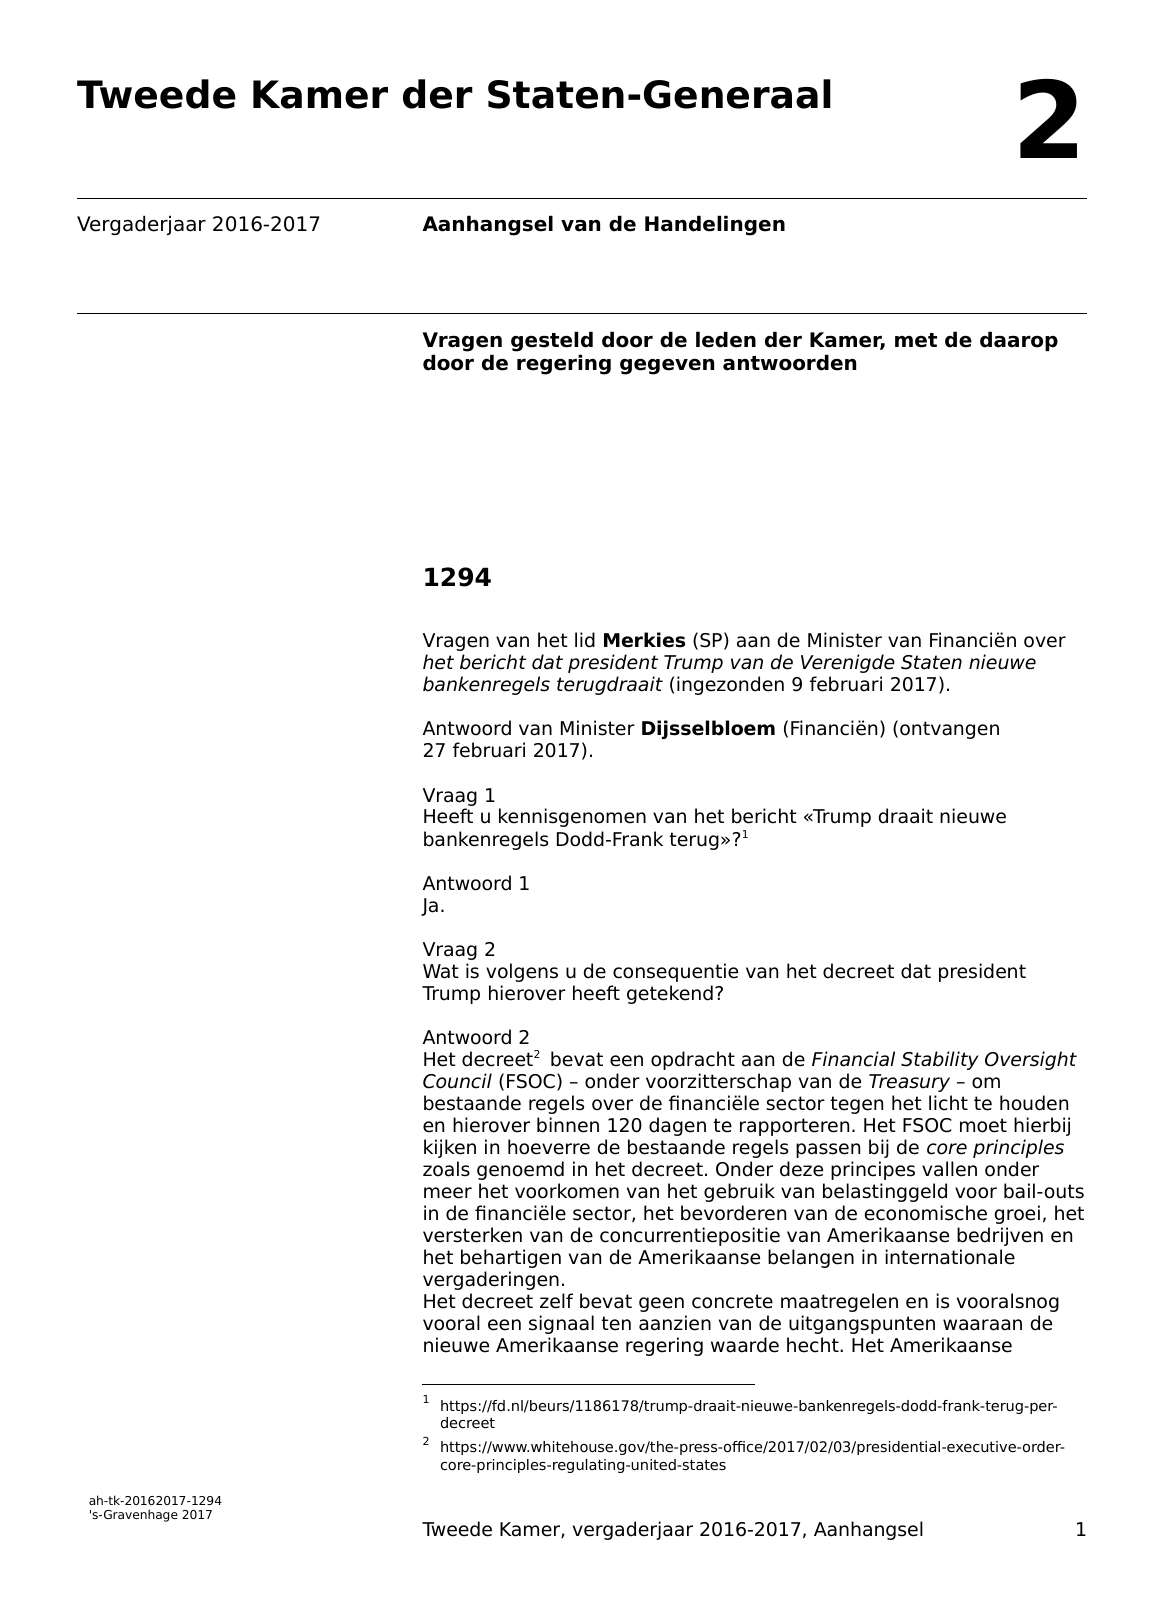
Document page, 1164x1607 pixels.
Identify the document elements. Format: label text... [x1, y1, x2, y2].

text Vragen van het lid Merkies (SP) aan de Minister van Financiën over het bericht dat president Trump van de Verenigde Staten nieuwe bankenregels terugdraait (ingezonden 9 februari 2017). [422, 630, 1087, 696]
table_cell [77, 314, 422, 375]
table_header Tweede Kamer der Staten-Generaal [77, 59, 886, 198]
text 1294 [422, 563, 1087, 592]
text Het decreet bevat een opdracht aan de Financial Stability Oversight Council (FSOC) – onder voorzitterschap van de Treasury – om bestaande regels over de financiële sector tegen het licht te houden en hierover binnen 120 dagen te rapporteren. Het FSOC moet hierbij kijken in hoeverre de bestaande regels passen bij de core principles zoals genoemd in het decreet. Onder deze principes vallen onder meer het voorkomen van het gebruik van belastinggeld voor bail-outs in de financiële sector, het bevorderen van de economische groei, het versterken van de concurrentiepositie van Amerikaanse bedrijven en het behartigen van de Amerikaanse belangen in internationale vergaderingen. [422, 1049, 1087, 1291]
text Antwoord 2 [422, 1027, 1087, 1049]
text https://www.whitehouse.gov/the-press-office/2017/02/03/presidential-executive-order-core-principles-regulating-united-states [422, 1435, 1087, 1474]
text 's-Gravenhage 2017 [88, 1508, 323, 1522]
text Antwoord van Minister Dijsselbloem (Financiën) (ontvangen 27 februari 2017). [422, 718, 1087, 762]
text ah-tk-20162017-1294 [88, 1494, 323, 1508]
table_cell Vergaderjaar 2016-2017 [77, 199, 422, 313]
text Wat is volgens u de consequentie van het decreet dat president Trump hierover heeft getekend? [422, 961, 1087, 1005]
text Ja. [422, 894, 1087, 917]
text https://fd.nl/beurs/1186178/trump-draait-nieuwe-bankenregels-dodd-frank-terug-per-decreet [422, 1393, 1087, 1432]
text Vraag 2 [422, 939, 1087, 961]
text Heeft u kennisgenomen van het bericht «Trump draait nieuwe bankenregels Dodd-Frank terug»? [422, 806, 1087, 850]
table_cell Aanhangsel van de Handelingen [422, 199, 1087, 313]
table_cell Vragen gesteld door de leden der Kamer, met de daarop door de regering gegeven antwoorden [422, 314, 1087, 375]
text Antwoord 1 [422, 873, 1087, 894]
text Het decreet zelf bevat geen concrete maatregelen en is vooralsnog vooral een signaal ten aanzien van de uitgangspunten waaraan de nieuwe Amerikaanse regering waarde hecht. Het Amerikaanse [422, 1291, 1087, 1357]
table_header 2 [886, 59, 1087, 198]
text Vraag 1 [422, 784, 1087, 806]
